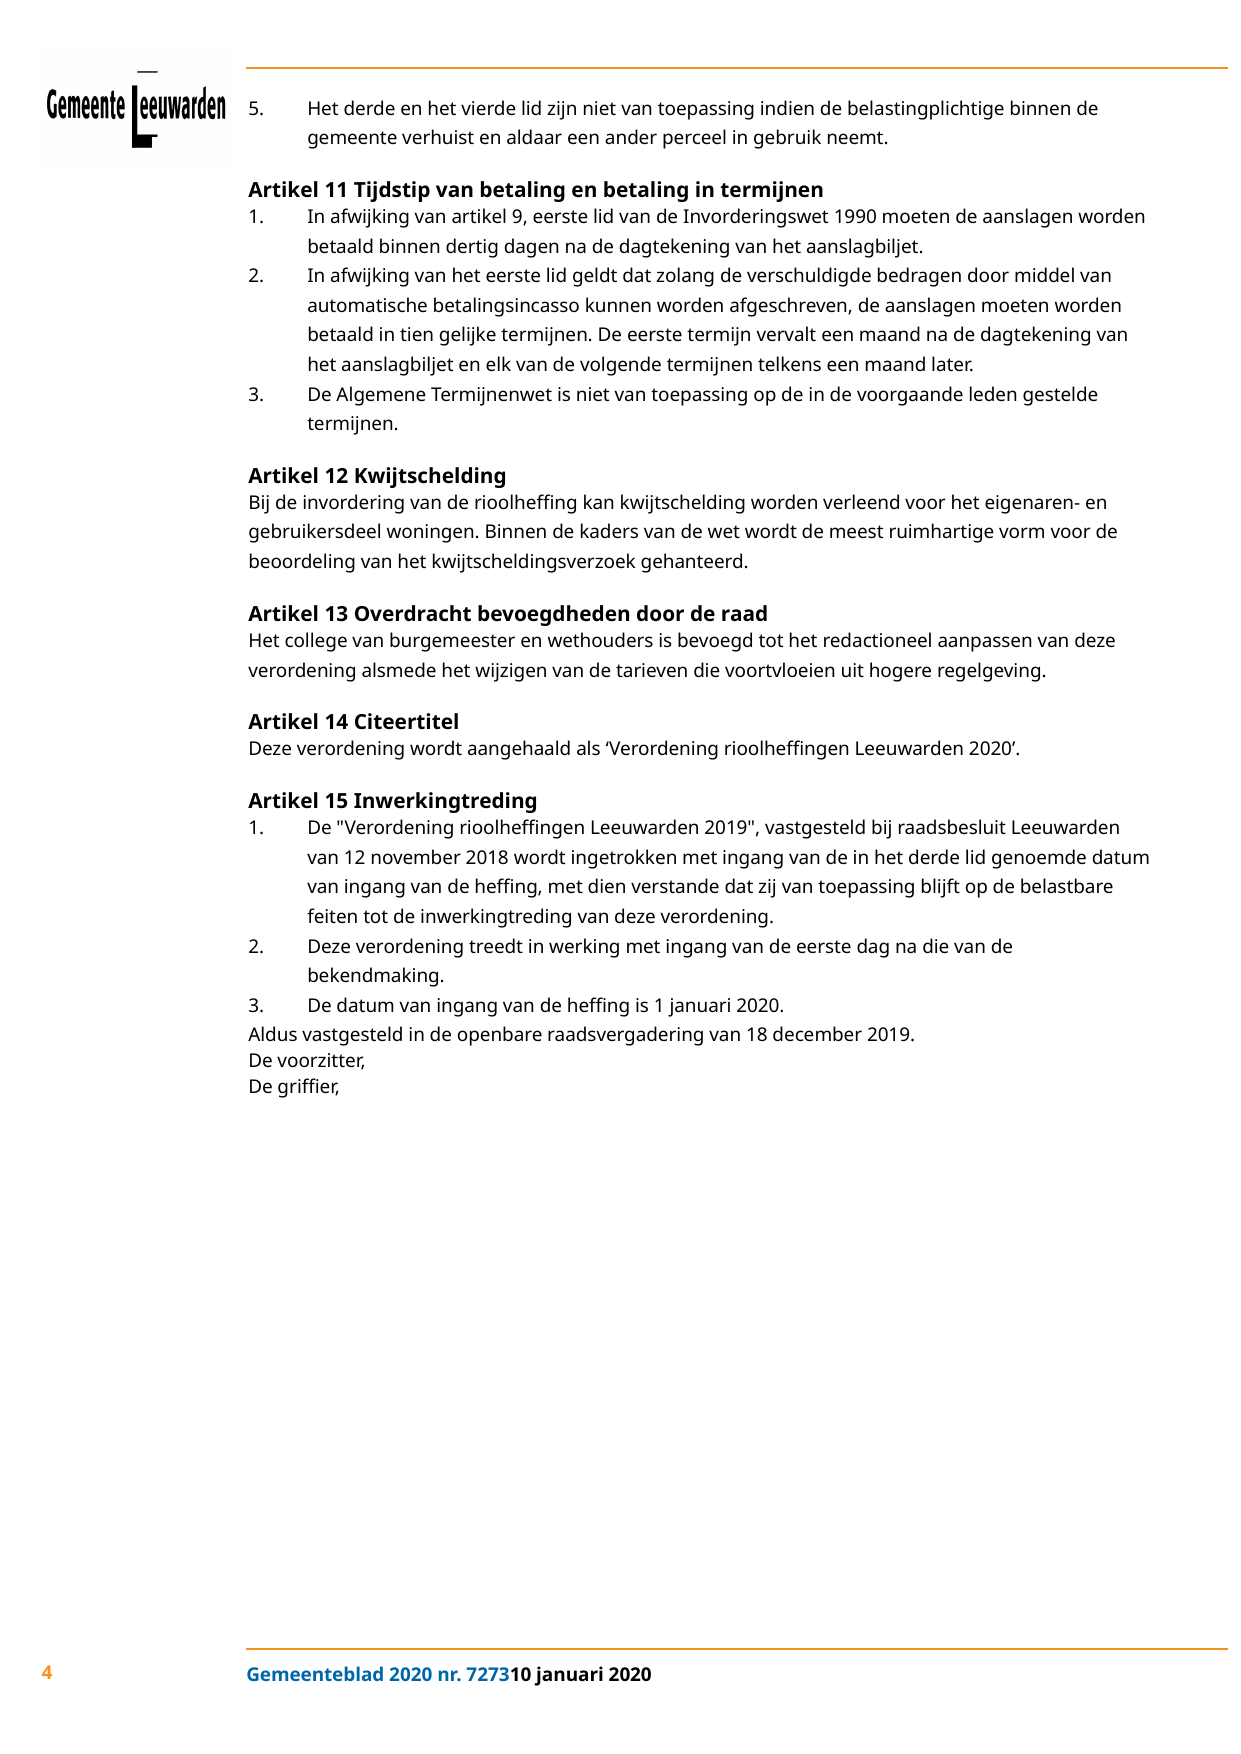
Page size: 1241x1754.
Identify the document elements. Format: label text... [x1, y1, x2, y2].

text Het college van burgemeester en wethouders is bevoegd tot het redactioneel aanpassen van deze verordening alsmede het wijzigen van de tarieven die voortvloeien uit hogere regelgeving. [248, 627, 1152, 682]
list Het derde en het vierde lid zijn niet van toepassing indien de belastingplichtige binnen de gemeente verhuist en aldaar een ander perceel in gebruik neemt. [248, 95, 1152, 150]
text Artikel 11 Tijdstip van betaling en betaling in termijnen [248, 175, 1152, 203]
text Artikel 12 Kwijtschelding [248, 461, 1152, 489]
list Deze verordening treedt in werking met ingang van de eerste dag na die van de bekendmaking. [248, 933, 1152, 988]
picture [41, 47, 231, 172]
list De datum van ingang van de heffing is 1 januari 2020. [248, 992, 1152, 1018]
text Artikel 14 Citeertitel [248, 707, 1152, 736]
text De voorzitter, [248, 1047, 1152, 1073]
text Artikel 15 Inwerkingtreding [248, 786, 1152, 814]
list De "Verordening rioolheffingen Leeuwarden 2019", vastgesteld bij raadsbesluit Leeuwarden van 12 november 2018 wordt ingetrokken met ingang van de in het derde lid genoemde datum van ingang van de heffing, met dien verstande dat zij van toepassing blijft op de belastbare feiten tot de inwerkingtreding van deze verordening. [248, 814, 1152, 929]
list De Algemene Termijnenwet is niet van toepassing op de in de voorgaande leden gestelde termijnen. [248, 381, 1152, 436]
text De griffier, [248, 1073, 1152, 1099]
text Aldus vastgesteld in de openbare raadsvergadering van 18 december 2019. [248, 1022, 1152, 1047]
list In afwijking van artikel 9, eerste lid van de Invorderingswet 1990 moeten de aanslagen worden betaald binnen dertig dagen na de dagtekening van het aanslagbiljet. [248, 203, 1152, 258]
text Bij de invordering van de rioolheffing kan kwijtschelding worden verleend voor het eigenaren- en gebruikersdeel woningen. Binnen de kaders van de wet wordt de meest ruimhartige vorm voor de beoordeling van het kwijtscheldingsverzoek gehanteerd. [248, 489, 1152, 574]
text Artikel 13 Overdracht bevoegdheden door de raad [248, 599, 1152, 627]
list In afwijking van het eerste lid geldt dat zolang de verschuldigde bedragen door middel van automatische betalingsincasso kunnen worden afgeschreven, de aanslagen moeten worden betaald in tien gelijke termijnen. De eerste termijn vervalt een maand na de dagtekening van het aanslagbiljet en elk van de volgende termijnen telkens een maand later. [248, 262, 1152, 377]
text Deze verordening wordt aangehaald als ‘Verordening rioolheffingen Leeuwarden 2020’. [248, 736, 1152, 761]
